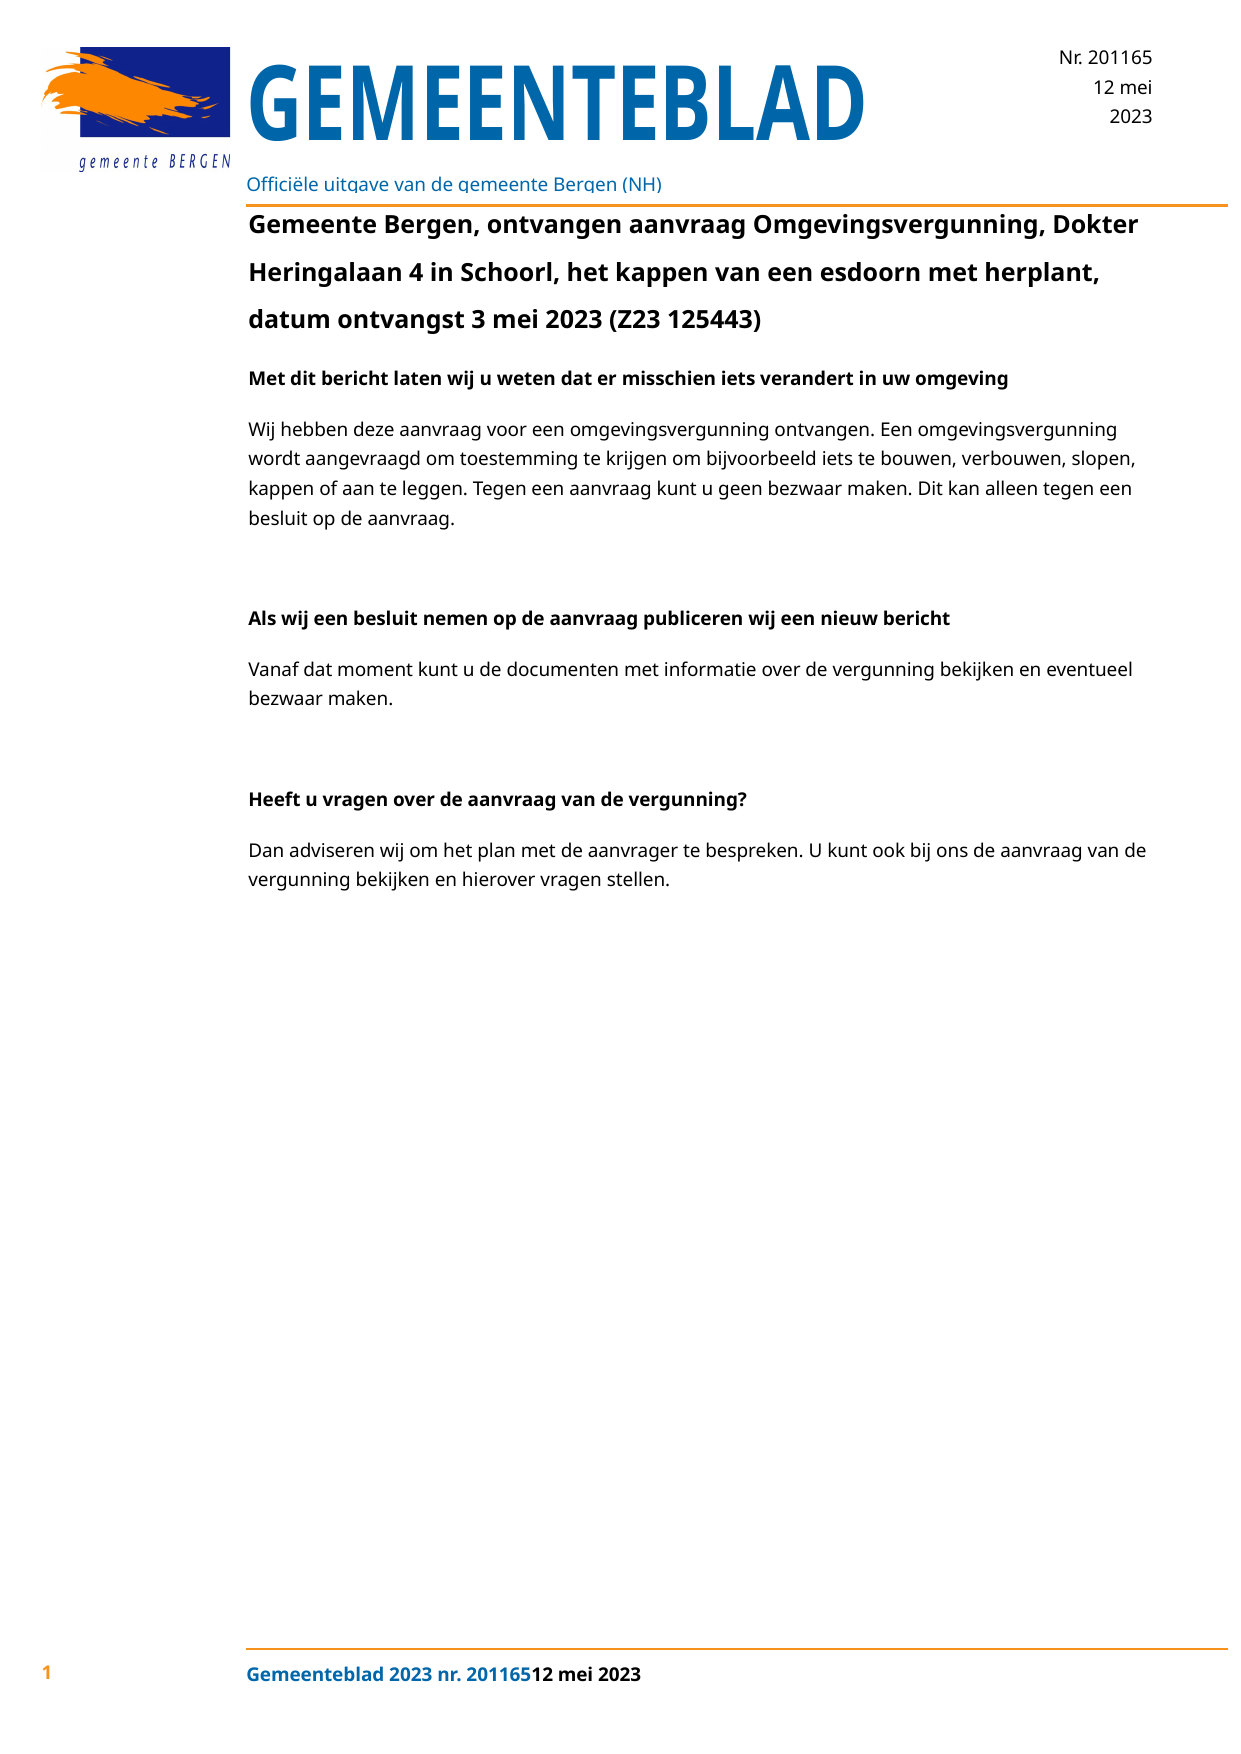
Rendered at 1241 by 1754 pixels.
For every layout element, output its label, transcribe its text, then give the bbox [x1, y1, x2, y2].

text Met dit bericht laten wij u weten dat er misschien iets verandert in uw omgeving [248, 366, 1152, 391]
text Gemeente Bergen, ontvangen aanvraag Omgevingsvergunning, Dokter Heringalaan 4 in Schoorl, het kappen van een esdoorn met herplant, datum ontvangst 3 mei 2023 (Z23 125443) [248, 207, 1152, 336]
text Dan adviseren wij om het plan met de aanvrager te bespreken. U kunt ook bij ons de aanvraag van de vergunning bekijken en hierover vragen stellen. [248, 837, 1152, 892]
picture [41, 47, 231, 172]
text Heeft u vragen over de aanvraag van de vergunning? [248, 786, 1152, 812]
text Vanaf dat moment kunt u de documenten met informatie over de vergunning bekijken en eventueel bezwaar maken. [248, 656, 1152, 711]
text Wij hebben deze aanvraag voor een omgevingsvergunning ontvangen. Een omgevingsvergunning wordt aangevraagd om toestemming te krijgen om bijvoorbeeld iets te bouwen, verbouwen, slopen, kappen of aan te leggen. Tegen een aanvraag kunt u geen bezwaar maken. Dit kan alleen tegen een besluit op de aanvraag. [248, 416, 1152, 530]
text Als wij een besluit nemen op de aanvraag publiceren wij een nieuw bericht [248, 606, 1152, 631]
